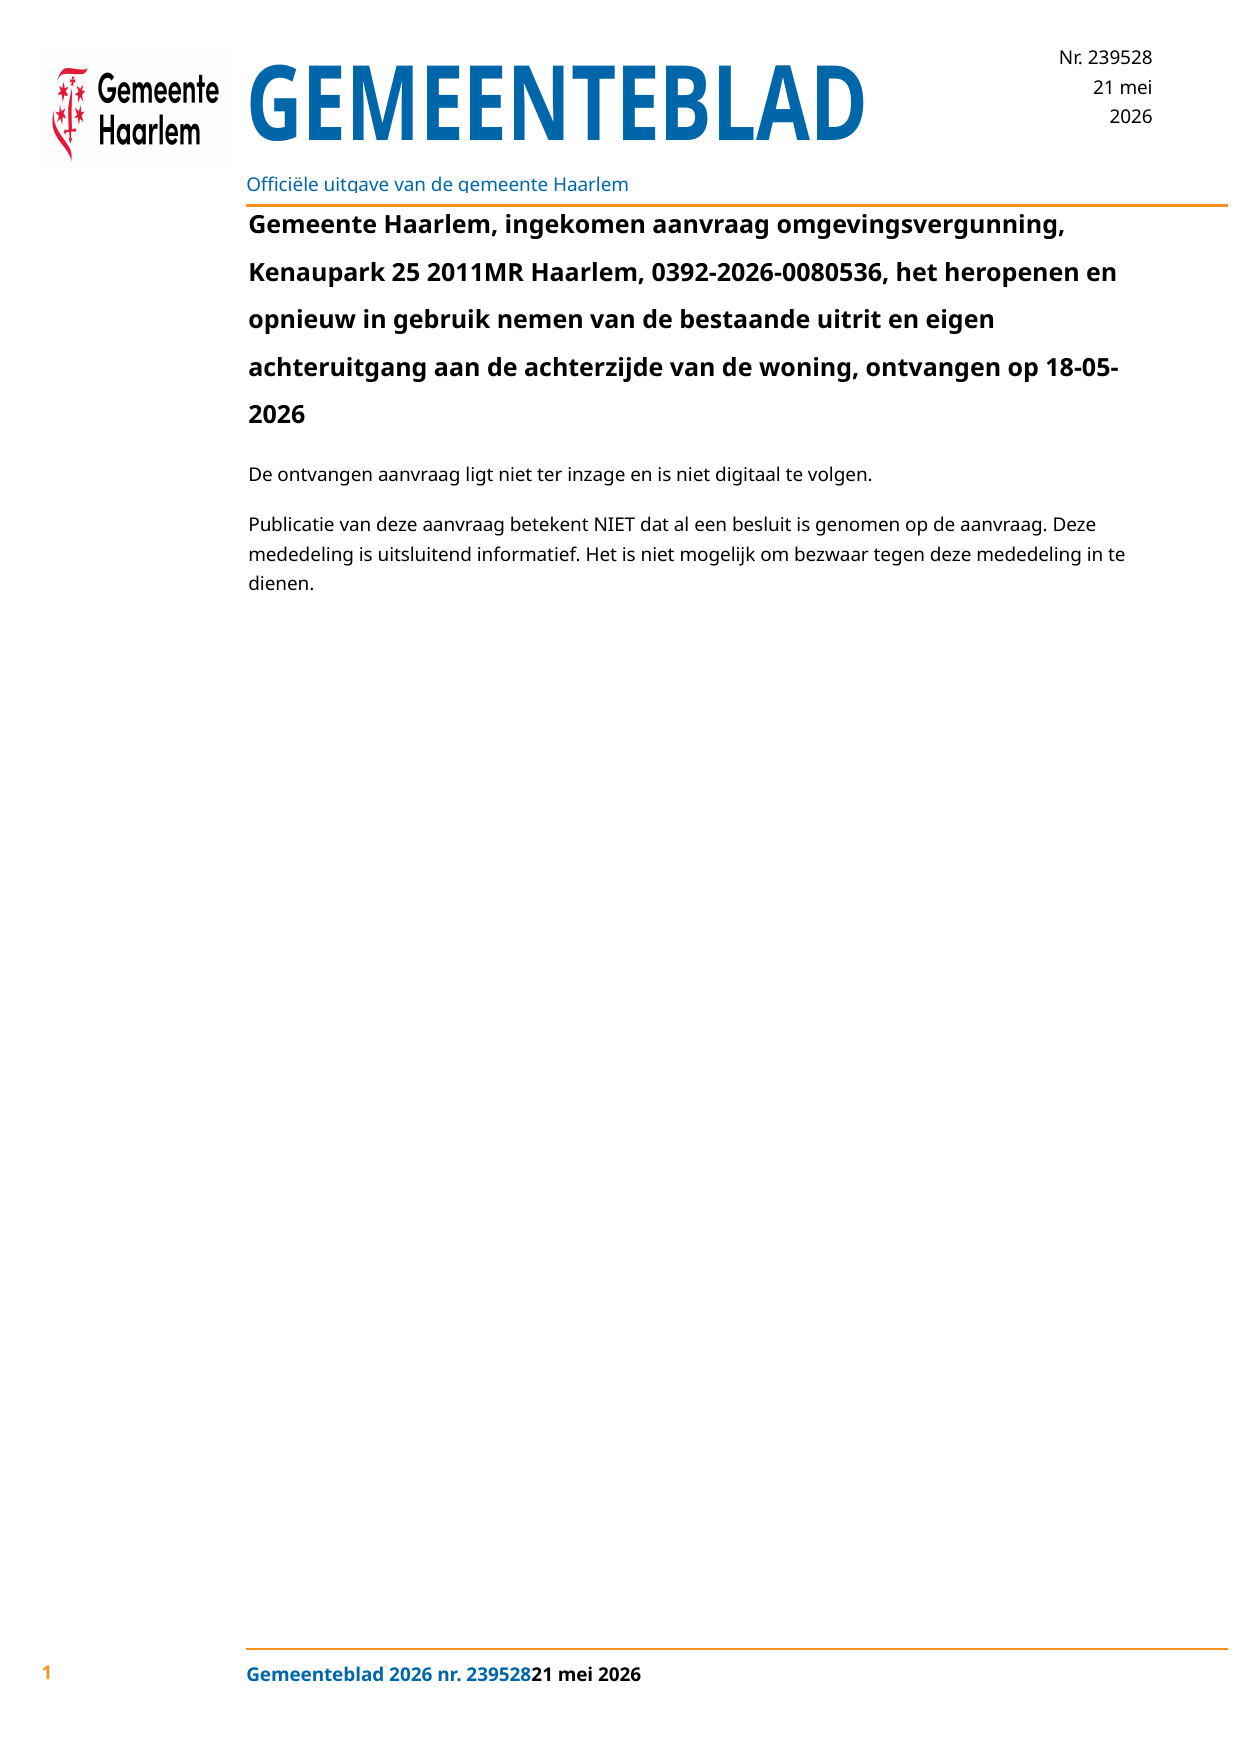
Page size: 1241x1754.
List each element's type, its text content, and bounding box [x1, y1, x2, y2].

picture [41, 47, 231, 172]
text Publicatie van deze aanvraag betekent NIET dat al een besluit is genomen op de aanvraag. Deze mededeling is uitsluitend informatief. Het is niet mogelijk om bezwaar tegen deze mededeling in te dienen. [248, 511, 1152, 596]
text Gemeente Haarlem, ingekomen aanvraag omgevingsvergunning, Kenaupark 25 2011MR Haarlem, 0392-2026-0080536, het heropenen en opnieuw in gebruik nemen van de bestaande uitrit en eigen achteruitgang aan de achterzijde van de woning, ontvangen op 18-05-2026 [248, 207, 1152, 431]
text De ontvangen aanvraag ligt niet ter inzage en is niet digitaal te volgen. [248, 461, 1152, 486]
